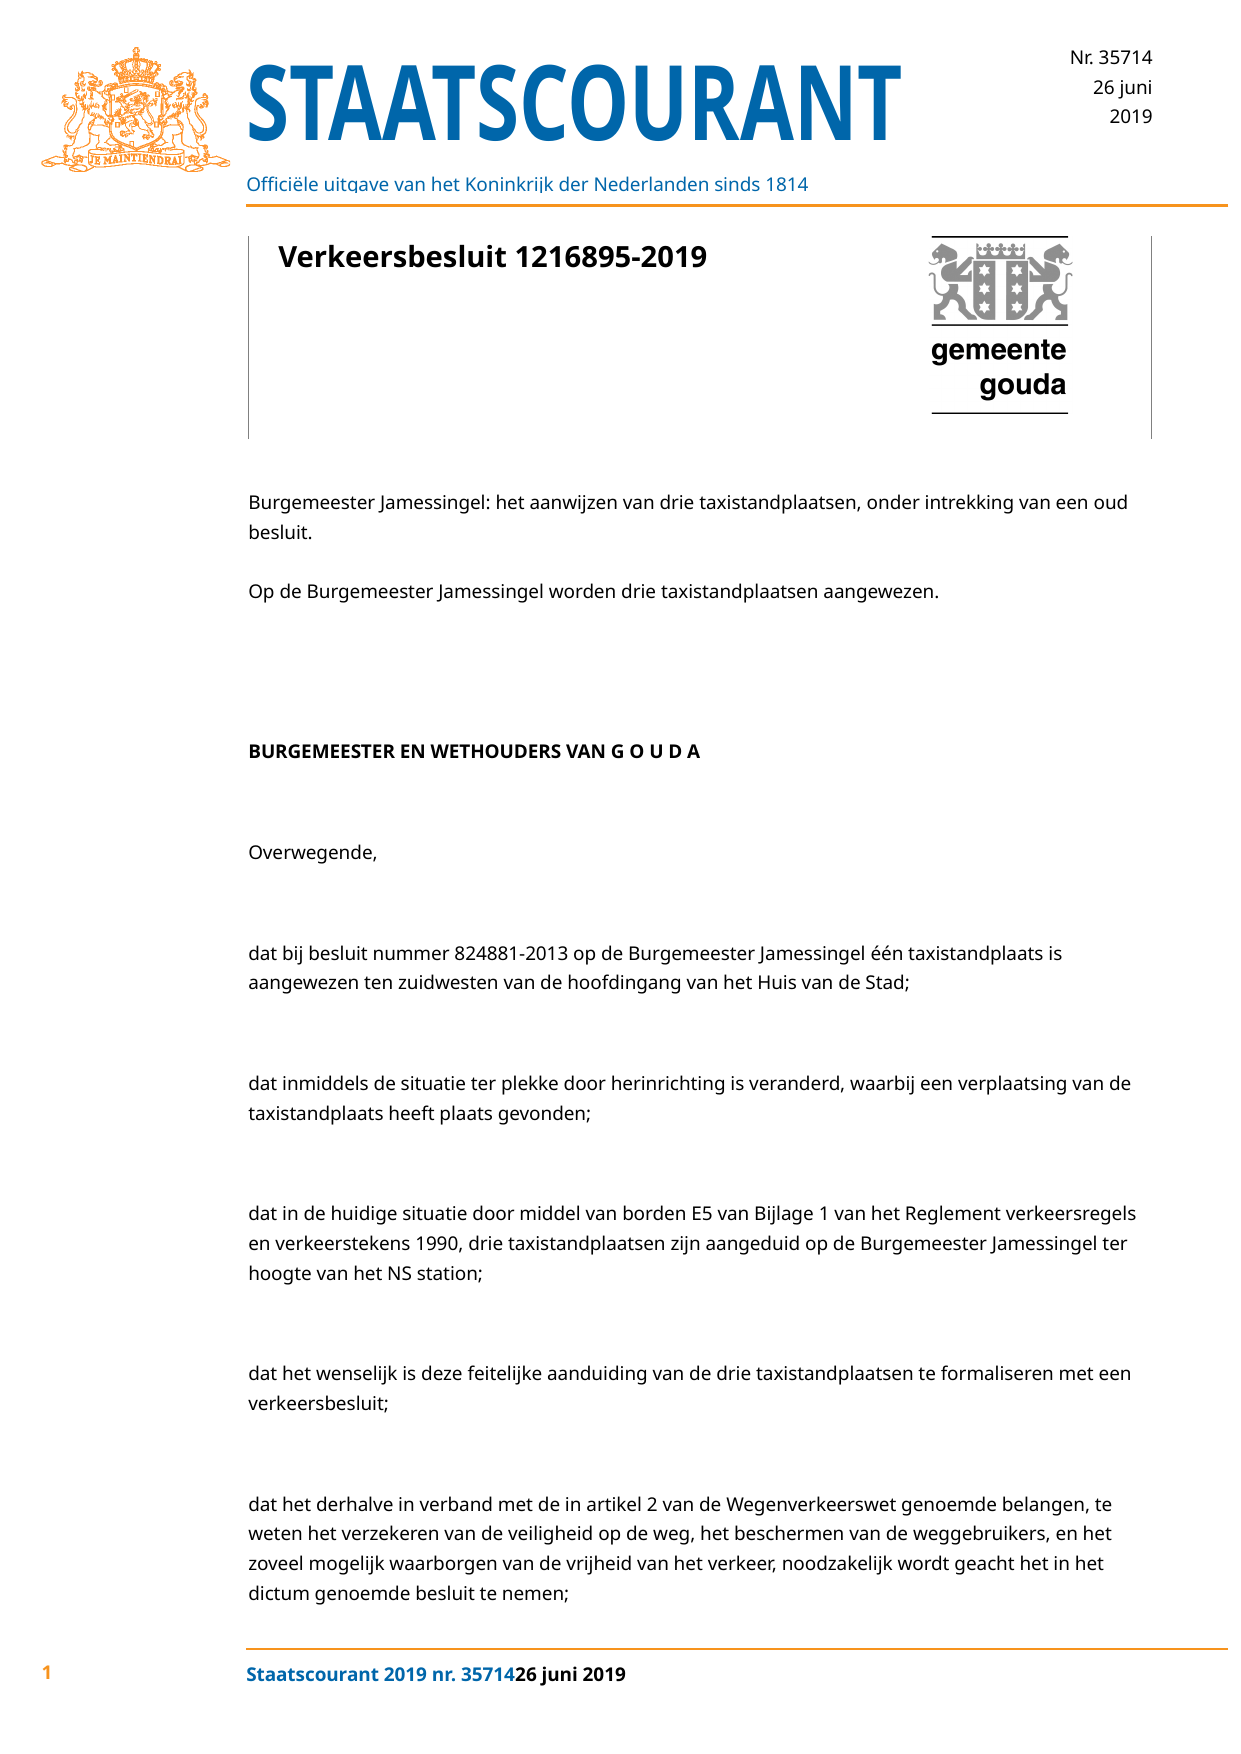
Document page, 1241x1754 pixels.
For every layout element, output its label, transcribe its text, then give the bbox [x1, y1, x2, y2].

text dat bij besluit nummer 824881-2013 op de Burgemeester Jamessingel één taxistandplaats is aangewezen ten zuidwesten van de hoofdingang van het Huis van de Stad; [248, 940, 1152, 995]
picture [41, 47, 231, 172]
text BURGEMEESTER EN WETHOUDERS VAN G O U D A [248, 738, 1152, 764]
table_header [1073, 236, 1151, 413]
picture [928, 236, 1073, 414]
text dat het wenselijk is deze feitelijke aanduiding van de drie taxistandplaatsen te formaliseren met een verkeersbesluit; [248, 1361, 1152, 1416]
text Op de Burgemeester Jamessingel worden drie taxistandplaatsen aangewezen. [248, 578, 1152, 604]
text Overwegende, [248, 839, 1152, 865]
table_header Verkeersbesluit 1216895-2019 [249, 236, 850, 439]
table_header [850, 414, 1151, 439]
text Burgemeester Jamessingel: het aanwijzen van drie taxistandplaatsen, onder intrekking van een oud besluit. [248, 489, 1152, 545]
text dat inmiddels de situatie ter plekke door herinrichting is veranderd, waarbij een verplaatsing van de taxistandplaats heeft plaats gevonden; [248, 1070, 1152, 1126]
text dat het derhalve in verband met de in artikel 2 van de Wegenverkeerswet genoemde belangen, te weten het verzekeren van de veiligheid op de weg, het beschermen van de weggebruikers, en het zoveel mogelijk waarborgen van de vrijheid van het verkeer, noodzakelijk wordt geacht het in het dictum genoemde besluit te nemen; [248, 1491, 1152, 1606]
table_header [850, 236, 928, 413]
text dat in de huidige situatie door middel van borden E5 van Bijlage 1 van het Reglement verkeersregels en verkeerstekens 1990, drie taxistandplaatsen zijn aangeduid op de Burgemeester Jamessingel ter hoogte van het NS station; [248, 1201, 1152, 1286]
